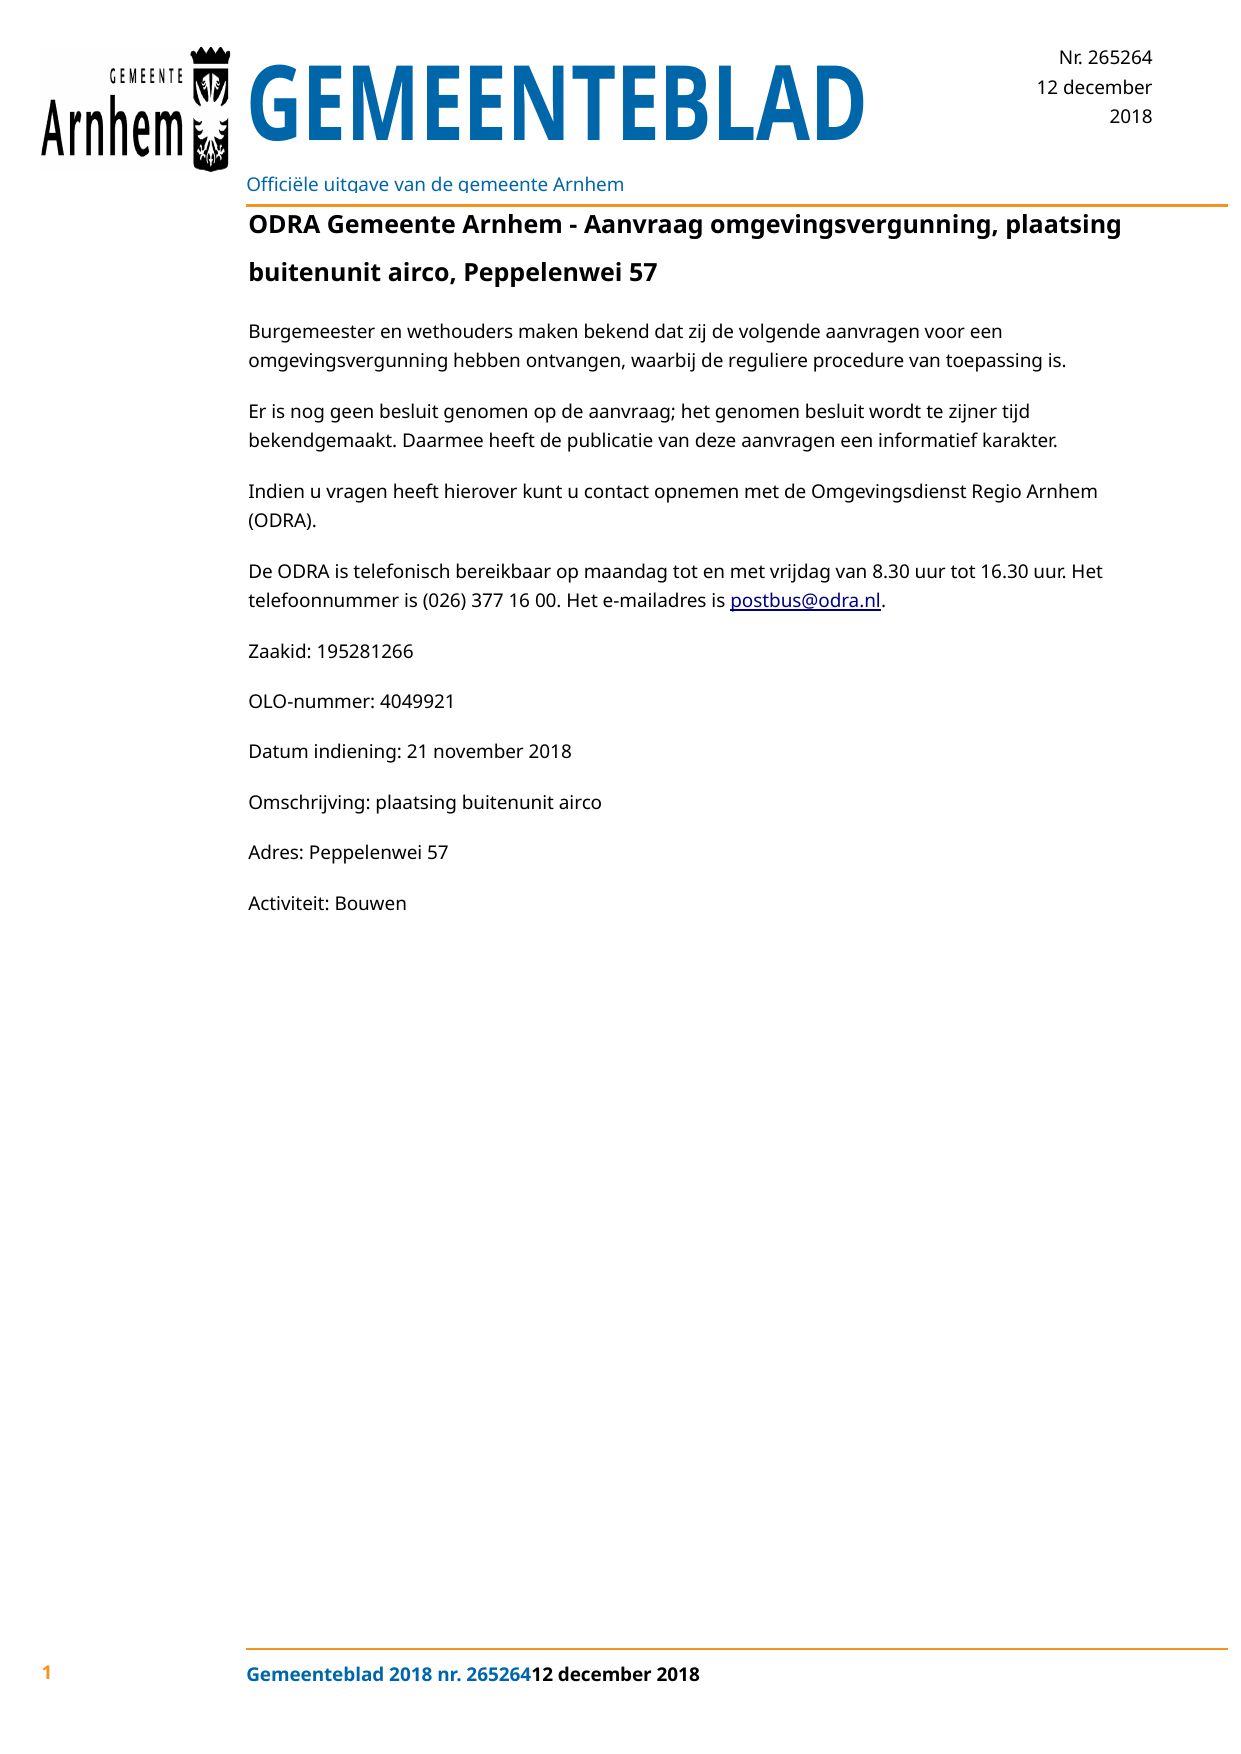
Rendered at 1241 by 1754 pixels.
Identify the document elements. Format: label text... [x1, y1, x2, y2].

text De ODRA is telefonisch bereikbaar op maandag tot en met vrijdag van 8.30 uur tot 16.30 uur. Het telefoonnummer is (026) 377 16 00. Het e-mailadres is postbus@odra.nl. [248, 558, 1152, 613]
text Zaakid: 195281266 [248, 638, 1152, 664]
text Burgemeester en wethouders maken bekend dat zij de volgende aanvragen voor een omgevingsvergunning hebben ontvangen, waarbij de reguliere procedure van toepassing is. [248, 318, 1152, 373]
text OLO-nummer: 4049921 [248, 688, 1152, 714]
text Omschrijving: plaatsing buitenunit airco [248, 789, 1152, 815]
text Datum indiening: 21 november 2018 [248, 739, 1152, 764]
picture [41, 47, 231, 172]
text Adres: Peppelenwei 57 [248, 839, 1152, 865]
text Indien u vragen heeft hierover kunt u contact opnemen met de Omgevingsdienst Regio Arnhem (ODRA). [248, 478, 1152, 533]
text Er is nog geen besluit genomen op de aanvraag; het genomen besluit wordt te zijner tijd bekendgemaakt. Daarmee heeft de publicatie van deze aanvragen een informatief karakter. [248, 398, 1152, 453]
text Activiteit: Bouwen [248, 890, 1152, 916]
text ODRA Gemeente Arnhem - Aanvraag omgevingsvergunning, plaatsing buitenunit airco, Peppelenwei 57 [248, 207, 1152, 288]
